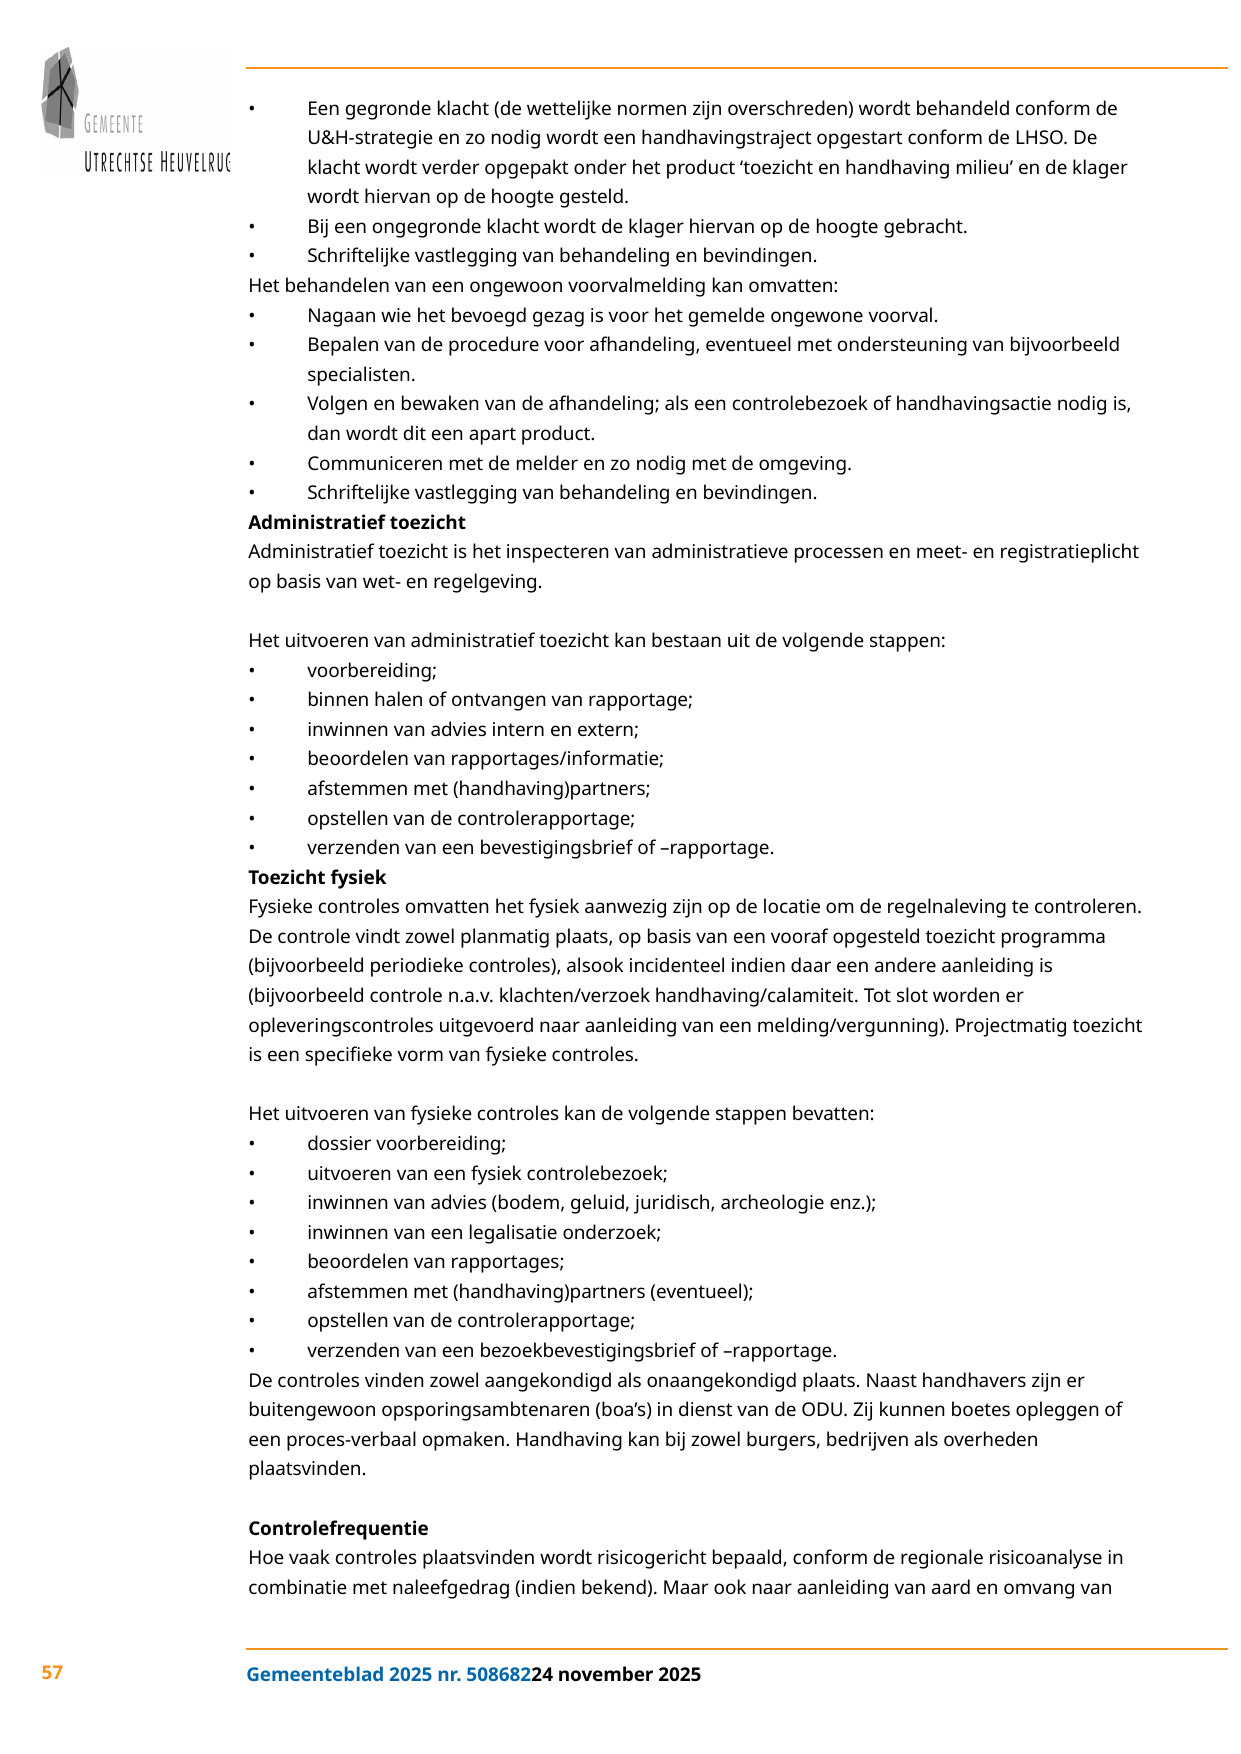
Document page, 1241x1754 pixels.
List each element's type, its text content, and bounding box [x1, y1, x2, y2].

list Bepalen van de procedure voor afhandeling, eventueel met ondersteuning van bijvoorbeeld specialisten. [248, 331, 1152, 387]
text Administratief toezicht is het inspecteren van administratieve processen en meet- en registratieplicht op basis van wet- en regelgeving. [248, 538, 1152, 594]
text Toezicht fysiek [248, 864, 1152, 890]
list inwinnen van advies intern en extern; [248, 716, 1152, 742]
text Het uitvoeren van fysieke controles kan de volgende stappen bevatten: [248, 1101, 1152, 1126]
list Volgen en bewaken van de afhandeling; als een controlebezoek of handhavingsactie nodig is, dan wordt dit een apart product. [248, 391, 1152, 446]
list inwinnen van een legalisatie onderzoek; [248, 1219, 1152, 1245]
list verzenden van een bevestigingsbrief of –rapportage. [248, 834, 1152, 860]
list voorbereiding; [248, 657, 1152, 683]
list beoordelen van rapportages/informatie; [248, 746, 1152, 771]
picture [41, 47, 231, 172]
list dossier voorbereiding; [248, 1130, 1152, 1156]
list inwinnen van advies (bodem, geluid, juridisch, archeologie enz.); [248, 1189, 1152, 1215]
list uitvoeren van een fysiek controlebezoek; [248, 1160, 1152, 1186]
list afstemmen met (handhaving)partners (eventueel); [248, 1278, 1152, 1304]
list afstemmen met (handhaving)partners; [248, 775, 1152, 801]
text Fysieke controles omvatten het fysiek aanwezig zijn op de locatie om de regelnaleving te controleren. De controle vindt zowel planmatig plaats, op basis van een vooraf opgesteld toezicht programma (bijvoorbeeld periodieke controles), alsook incidenteel indien daar een andere aanleiding is (bijvoorbeeld controle n.a.v. klachten/verzoek handhaving/calamiteit. Tot slot worden er opleveringscontroles uitgevoerd naar aanleiding van een melding/vergunning). Projectmatig toezicht is een specifieke vorm van fysieke controles. [248, 893, 1152, 1067]
text Controlefrequentie [248, 1515, 1152, 1541]
text Administratief toezicht [248, 509, 1152, 535]
list beoordelen van rapportages; [248, 1248, 1152, 1274]
list Een gegronde klacht (de wettelijke normen zijn overschreden) wordt behandeld conform de U&H-strategie en zo nodig wordt een handhavingstraject opgestart conform de LHSO. De klacht wordt verder opgepakt onder het product ‘toezicht en handhaving milieu’ en de klager wordt hiervan op de hoogte gesteld. [248, 95, 1152, 209]
text Het behandelen van een ongewoon voorvalmelding kan omvatten: [248, 272, 1152, 298]
list opstellen van de controlerapportage; [248, 1308, 1152, 1333]
list Communiceren met de melder en zo nodig met de omgeving. [248, 450, 1152, 476]
list binnen halen of ontvangen van rapportage; [248, 686, 1152, 712]
list Schriftelijke vastlegging van behandeling en bevindingen. [248, 243, 1152, 268]
list opstellen van de controlerapportage; [248, 805, 1152, 831]
list Nagaan wie het bevoegd gezag is voor het gemelde ongewone voorval. [248, 302, 1152, 328]
list Schriftelijke vastlegging van behandeling en bevindingen. [248, 479, 1152, 505]
list verzenden van een bezoekbevestigingsbrief of –rapportage. [248, 1337, 1152, 1363]
text De controles vinden zowel aangekondigd als onaangekondigd plaats. Naast handhavers zijn er buitengewoon opsporingsambtenaren (boa’s) in dienst van de ODU. Zij kunnen boetes opleggen of een proces-verbaal opmaken. Handhaving kan bij zowel burgers, bedrijven als overheden plaatsvinden. [248, 1367, 1152, 1481]
list Bij een ongegronde klacht wordt de klager hiervan op de hoogte gebracht. [248, 213, 1152, 239]
text Het uitvoeren van administratief toezicht kan bestaan uit de volgende stappen: [248, 627, 1152, 653]
text Hoe vaak controles plaatsvinden wordt risicogericht bepaald, conform de regionale risicoanalyse in combinatie met naleefgedrag (indien bekend). Maar ook naar aanleiding van aard en omvang van [248, 1544, 1152, 1600]
